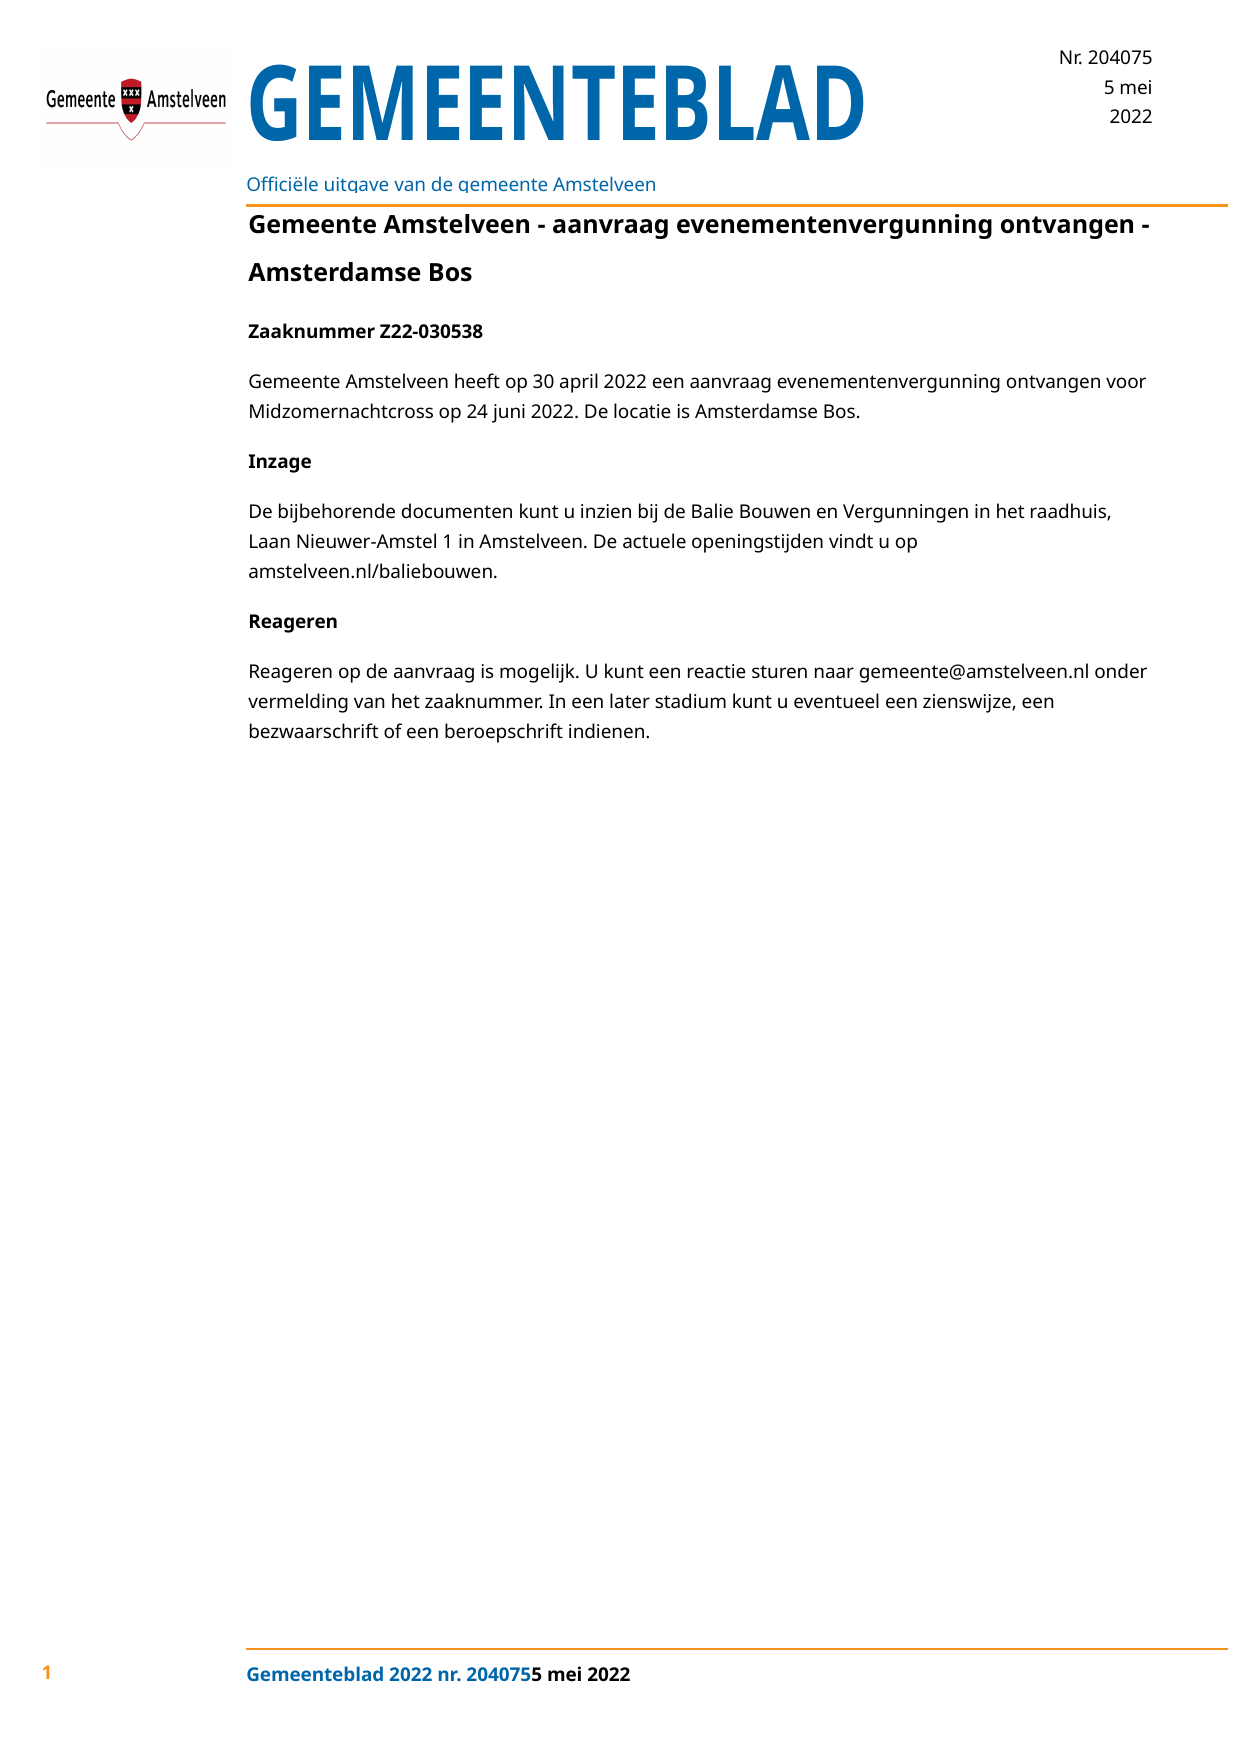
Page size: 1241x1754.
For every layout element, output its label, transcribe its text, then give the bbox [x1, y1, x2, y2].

text Inzage [248, 448, 1152, 474]
picture [41, 47, 231, 172]
text Gemeente Amstelveen heeft op 30 april 2022 een aanvraag evenementenvergunning ontvangen voor Midzomernachtcross op 24 juni 2022. De locatie is Amsterdamse Bos. [248, 368, 1152, 424]
text Zaaknummer Z22-030538 [248, 318, 1152, 344]
text De bijbehorende documenten kunt u inzien bij de Balie Bouwen en Vergunningen in het raadhuis, Laan Nieuwer-Amstel 1 in Amstelveen. De actuele openingstijden vindt u op amstelveen.nl/baliebouwen. [248, 499, 1152, 584]
text Reageren [248, 608, 1152, 634]
text Gemeente Amstelveen - aanvraag evenementenvergunning ontvangen - Amsterdamse Bos [248, 207, 1152, 288]
text Reageren op de aanvraag is mogelijk. U kunt een reactie sturen naar gemeente@amstelveen.nl onder vermelding van het zaaknummer. In een later stadium kunt u eventueel een zienswijze, een bezwaarschrift of een beroepschrift indienen. [248, 659, 1152, 744]
